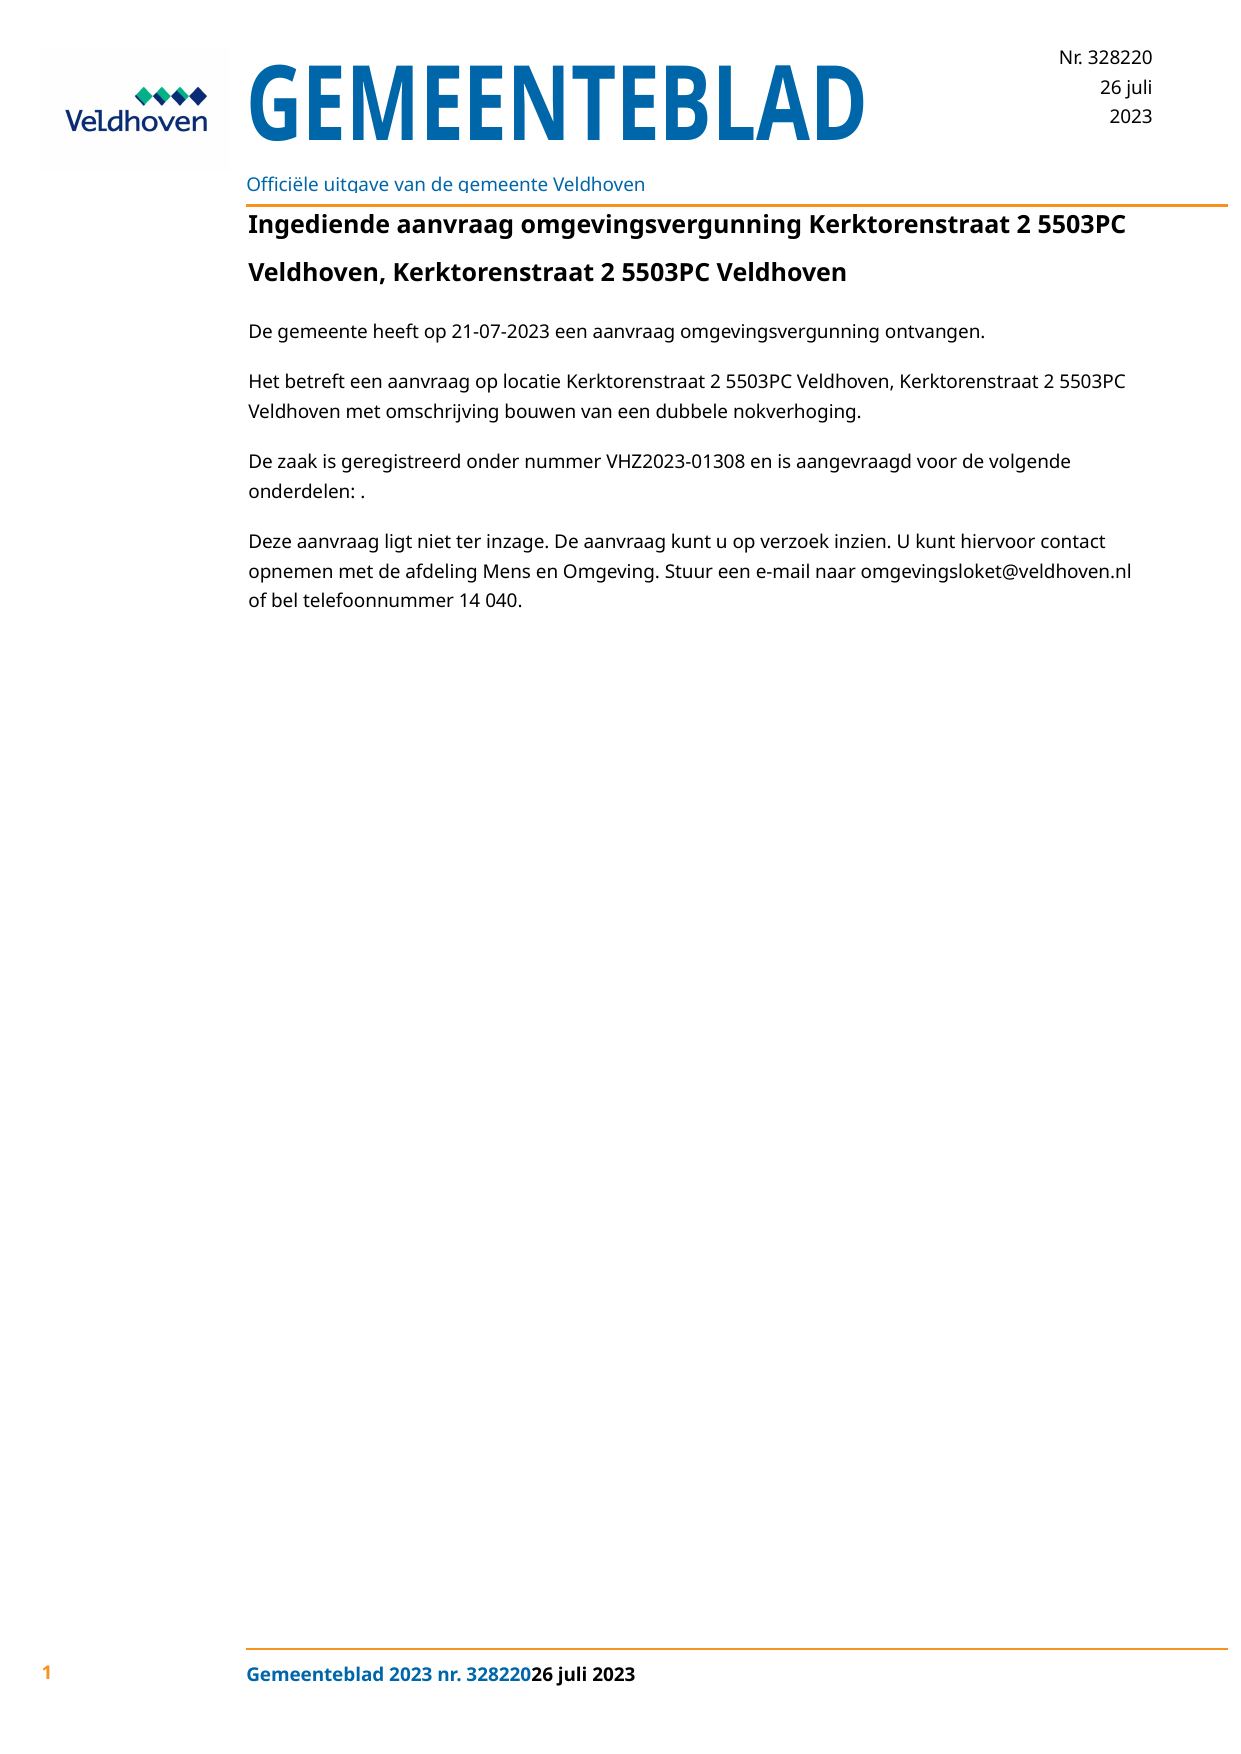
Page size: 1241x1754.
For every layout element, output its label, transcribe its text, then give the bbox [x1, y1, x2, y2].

text Ingediende aanvraag omgevingsvergunning Kerktorenstraat 2 5503PC Veldhoven, Kerktorenstraat 2 5503PC Veldhoven [248, 207, 1152, 288]
text De zaak is geregistreerd onder nummer VHZ2023-01308 en is aangevraagd voor de volgende onderdelen: . [248, 448, 1152, 504]
text Deze aanvraag ligt niet ter inzage. De aanvraag kunt u op verzoek inzien. U kunt hiervoor contact opnemen met de afdeling Mens en Omgeving. Stuur een e-mail naar omgevingsloket@veldhoven.nl of bel telefoonnummer 14 040. [248, 528, 1152, 613]
text Het betreft een aanvraag op locatie Kerktorenstraat 2 5503PC Veldhoven, Kerktorenstraat 2 5503PC Veldhoven met omschrijving bouwen van een dubbele nokverhoging. [248, 368, 1152, 424]
text De gemeente heeft op 21-07-2023 een aanvraag omgevingsvergunning ontvangen. [248, 318, 1152, 344]
picture [41, 47, 231, 172]
